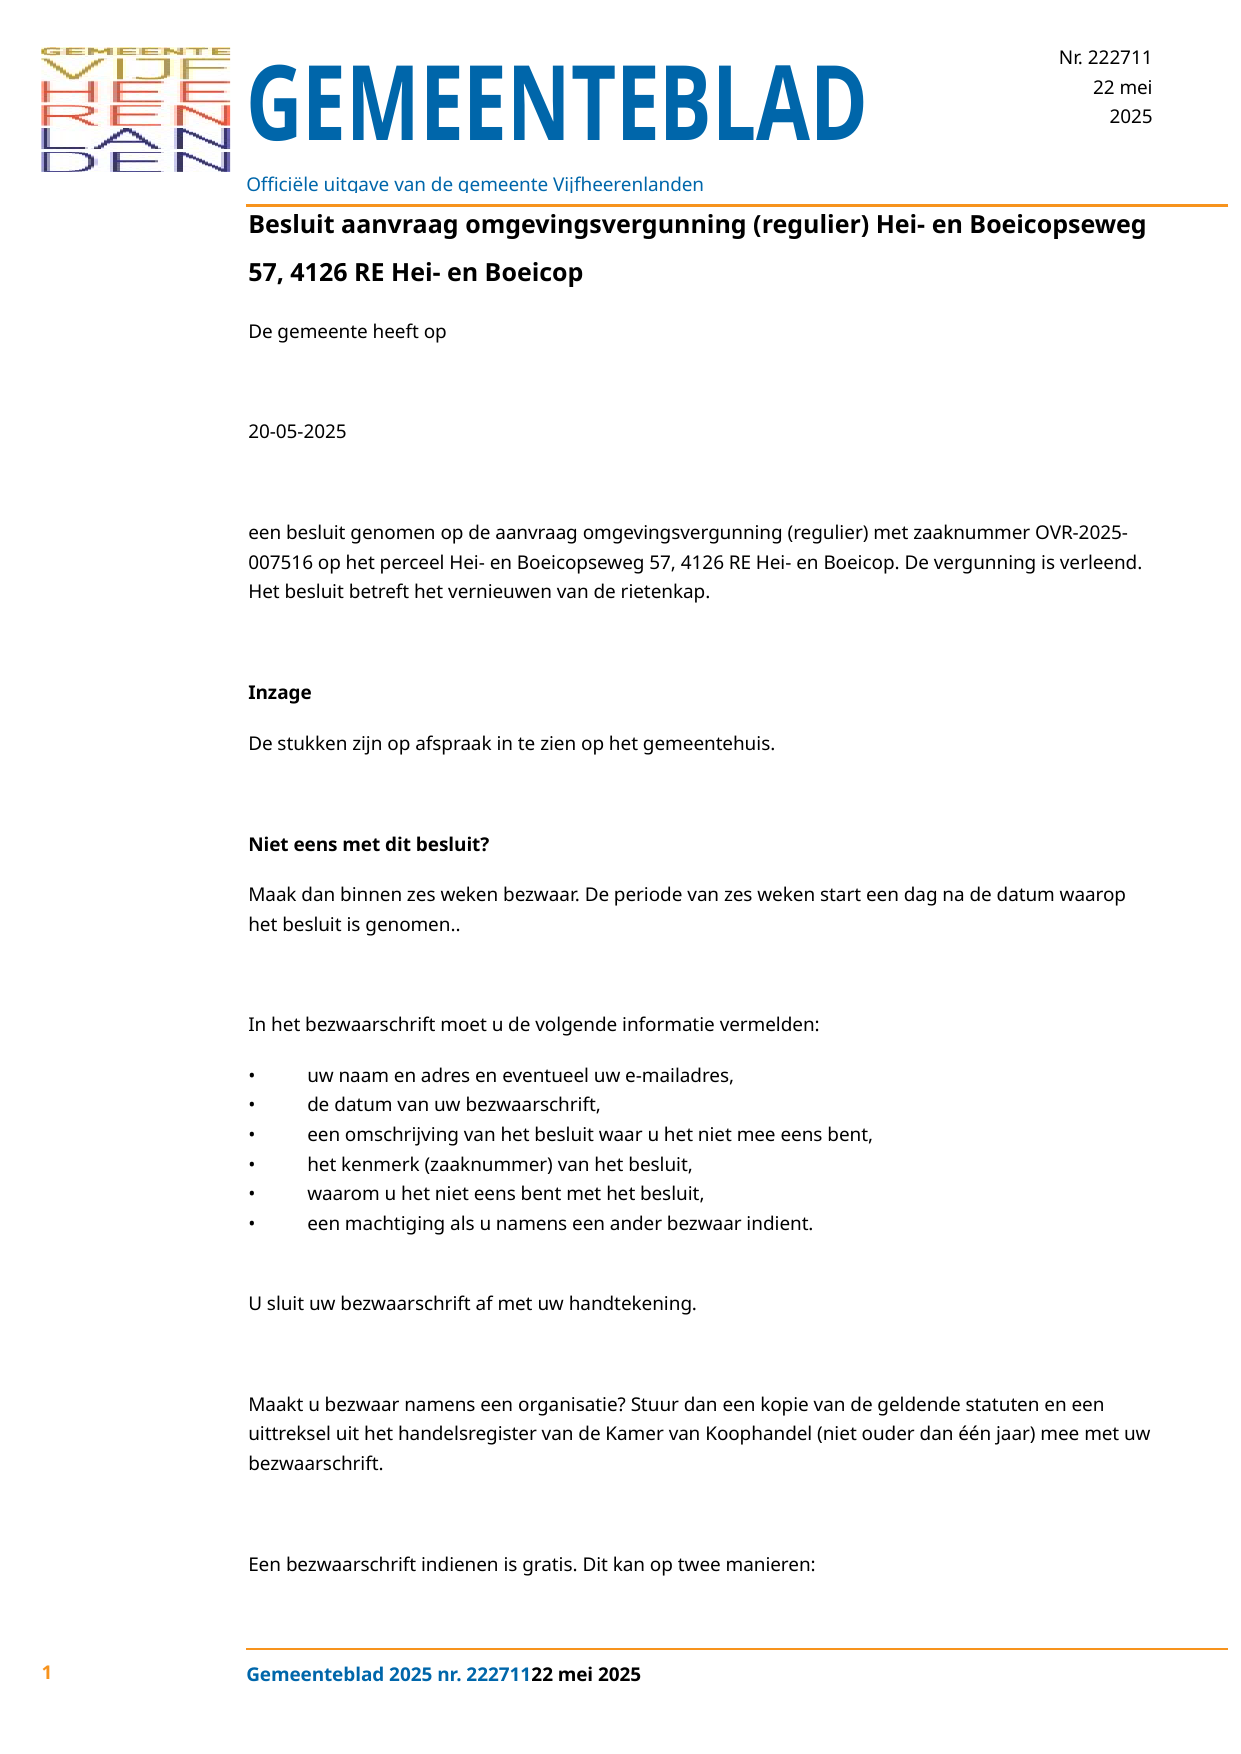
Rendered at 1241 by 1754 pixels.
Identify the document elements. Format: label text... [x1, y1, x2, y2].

text Besluit aanvraag omgevingsvergunning (regulier) Hei- en Boeicopseweg 57, 4126 RE Hei- en Boeicop [248, 207, 1152, 288]
picture [41, 47, 231, 172]
text U sluit uw bezwaarschrift af met uw handtekening. [248, 1290, 1152, 1316]
text 20-05-2025 [248, 419, 1152, 444]
list een machtiging als u namens een ander bezwaar indient. [248, 1210, 1152, 1236]
list het kenmerk (zaaknummer) van het besluit, [248, 1151, 1152, 1177]
text Inzage [248, 679, 1152, 705]
text Maak dan binnen zes weken bezwaar. De periode van zes weken start een dag na de datum waarop het besluit is genomen.. [248, 881, 1152, 937]
list een omschrijving van het besluit waar u het niet mee eens bent, [248, 1121, 1152, 1147]
list waarom u het niet eens bent met het besluit, [248, 1180, 1152, 1206]
list uw naam en adres en eventueel uw e-mailadres, [248, 1062, 1152, 1088]
text In het bezwaarschrift moet u de volgende informatie vermelden: [248, 1012, 1152, 1037]
text Maakt u bezwaar namens een organisatie? Stuur dan een kopie van de geldende statuten en een uittreksel uit het handelsregister van de Kamer van Koophandel (niet ouder dan één jaar) mee met uw bezwaarschrift. [248, 1391, 1152, 1476]
text De stukken zijn op afspraak in te zien op het gemeentehuis. [248, 730, 1152, 756]
text een besluit genomen op de aanvraag omgevingsvergunning (regulier) met zaaknummer OVR-2025-007516 op het perceel Hei- en Boeicopseweg 57, 4126 RE Hei- en Boeicop. De vergunning is verleend. Het besluit betreft het vernieuwen van de rietenkap. [248, 519, 1152, 604]
text Een bezwaarschrift indienen is gratis. Dit kan op twee manieren: [248, 1551, 1152, 1577]
text De gemeente heeft op [248, 318, 1152, 344]
text Niet eens met dit besluit? [248, 831, 1152, 857]
list de datum van uw bezwaarschrift, [248, 1092, 1152, 1117]
